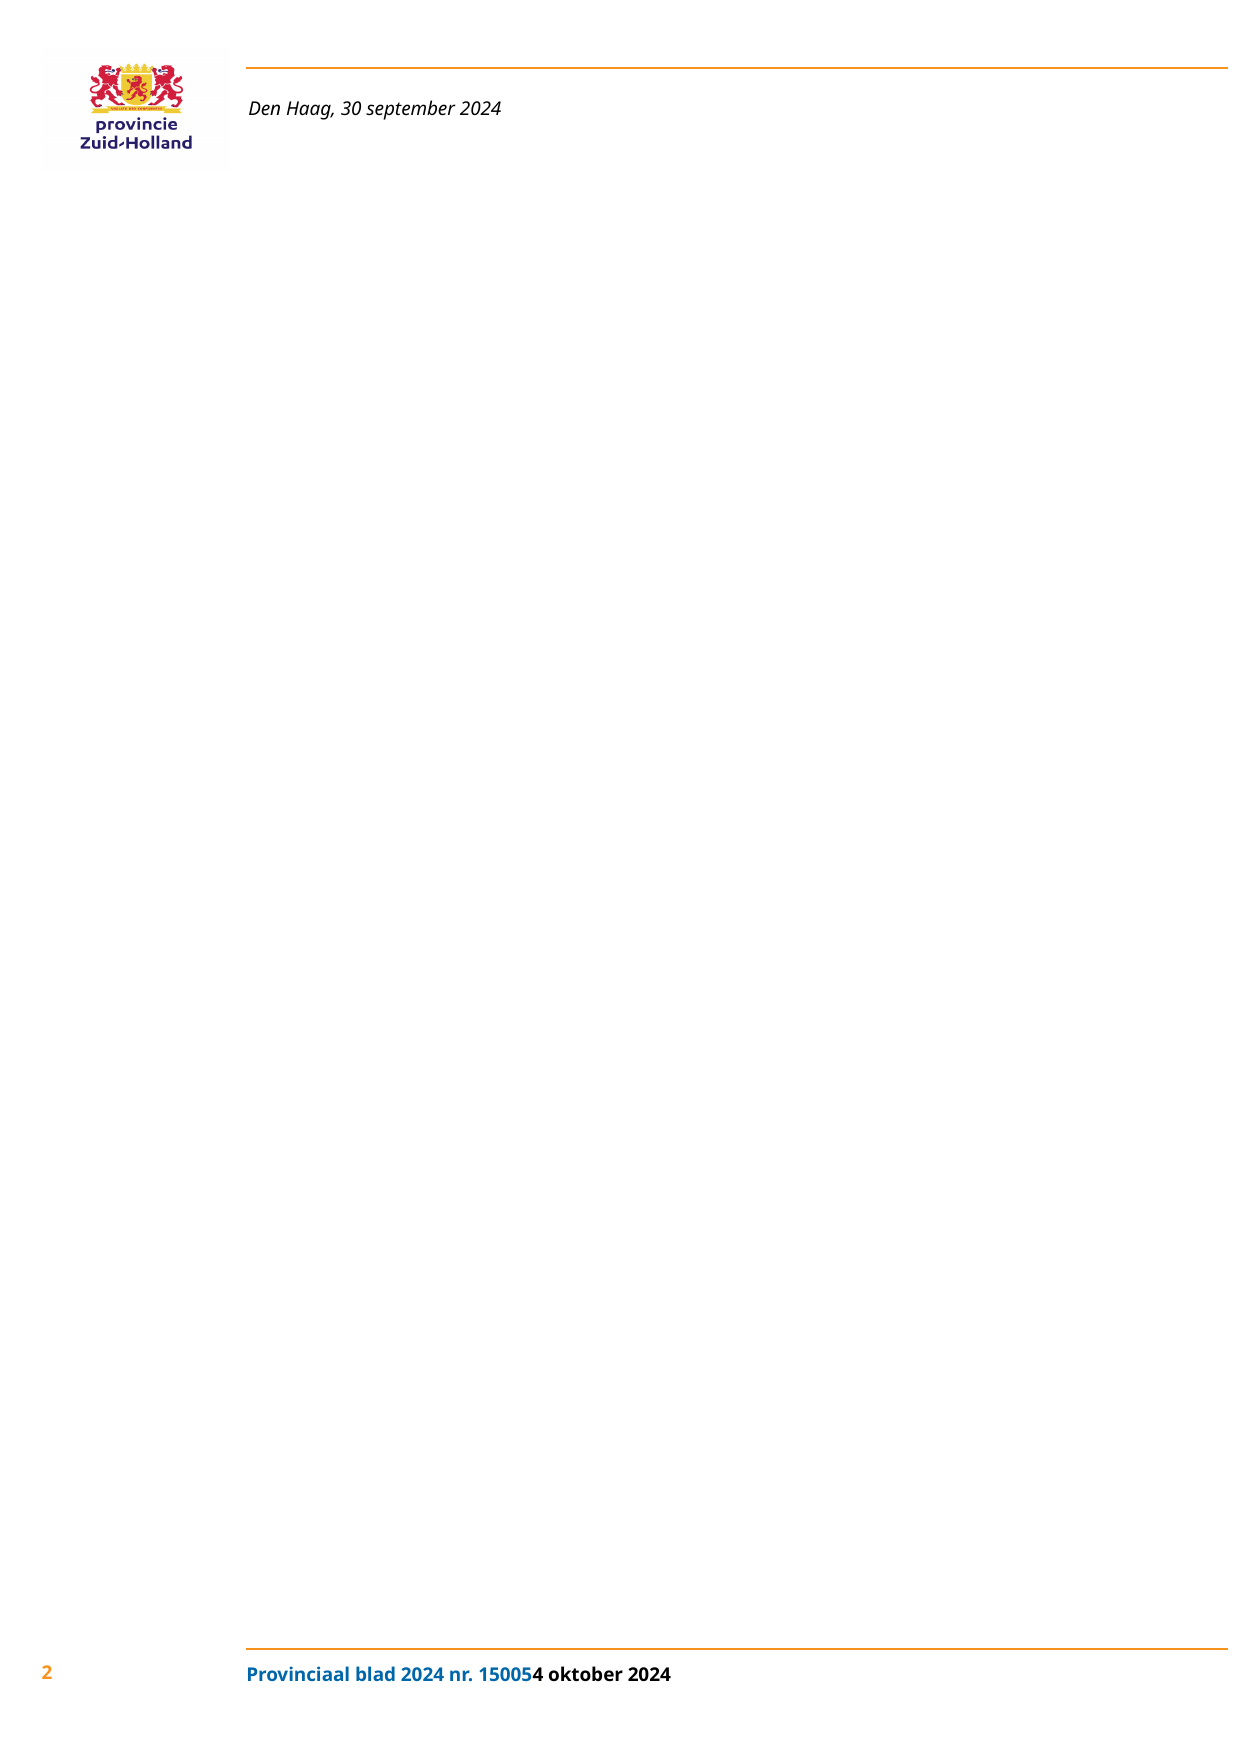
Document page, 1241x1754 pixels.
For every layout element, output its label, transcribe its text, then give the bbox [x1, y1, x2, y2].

picture [41, 47, 231, 172]
text Den Haag, 30 september 2024 [248, 95, 1152, 121]
